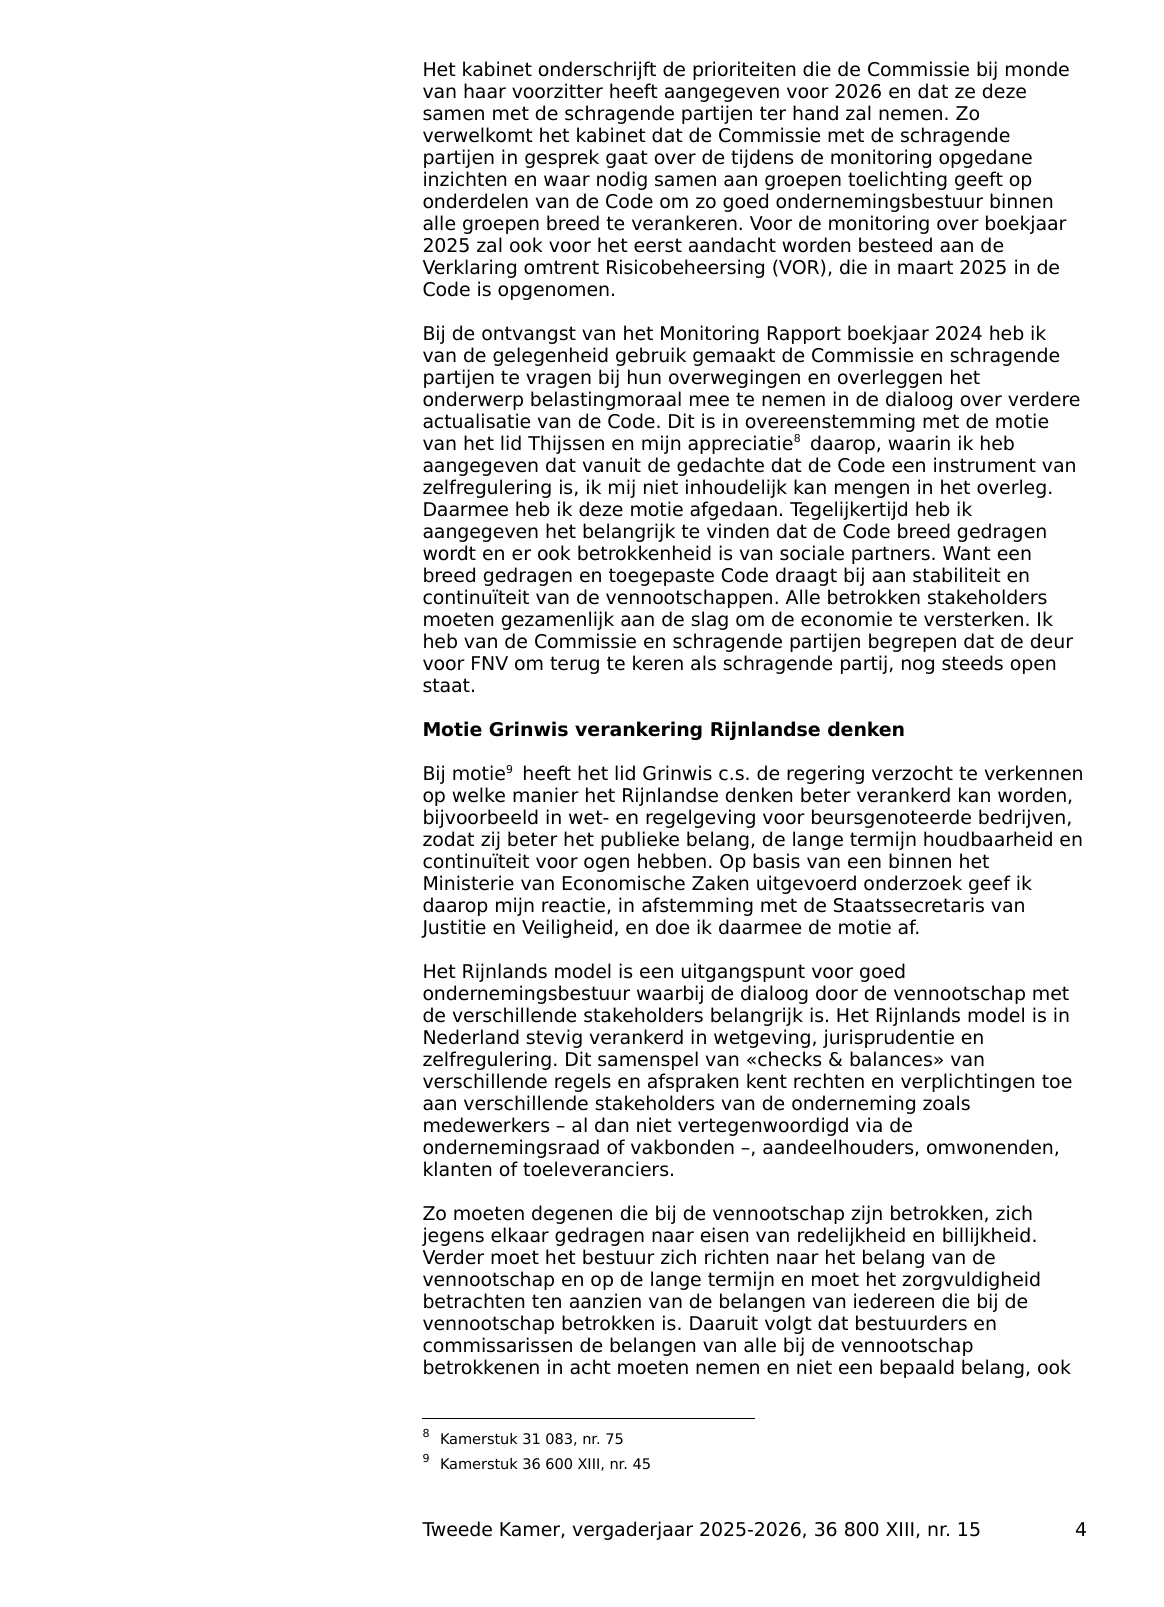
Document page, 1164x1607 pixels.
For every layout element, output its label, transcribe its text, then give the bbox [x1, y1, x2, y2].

text Kamerstuk 31 083, nr. 75 [422, 1427, 1087, 1449]
subtitle Motie Grinwis verankering Rijnlandse denken [422, 719, 1087, 741]
text Bij de ontvangst van het Monitoring Rapport boekjaar 2024 heb ik van de gelegenheid gebruik gemaakt de Commissie en schragende partijen te vragen bij hun overwegingen en overleggen het onderwerp belastingmoraal mee te nemen in de dialoog over verdere actualisatie van de Code. Dit is in overeenstemming met de motie van het lid Thijssen en mijn appreciatie daarop, waarin ik heb aangegeven dat vanuit de gedachte dat de Code een instrument van zelfregulering is, ik mij niet inhoudelijk kan mengen in het overleg. Daarmee heb ik deze motie afgedaan. Tegelijkertijd heb ik aangegeven het belangrijk te vinden dat de Code breed gedragen wordt en er ook betrokkenheid is van sociale partners. Want een breed gedragen en toegepaste Code draagt bij aan stabiliteit en continuïteit van de vennootschappen. Alle betrokken stakeholders moeten gezamenlijk aan de slag om de economie te versterken. Ik heb van de Commissie en schragende partijen begrepen dat de deur voor FNV om terug te keren als schragende partij, nog steeds open staat. [422, 323, 1087, 697]
text Bij motie heeft het lid Grinwis c.s. de regering verzocht te verkennen op welke manier het Rijnlandse denken beter verankerd kan worden, bijvoorbeeld in wet- en regelgeving voor beursgenoteerde bedrijven, zodat zij beter het publieke belang, de lange termijn houdbaarheid en continuïteit voor ogen hebben. Op basis van een binnen het Ministerie van Economische Zaken uitgevoerd onderzoek geef ik daarop mijn reactie, in afstemming met de Staatssecretaris van Justitie en Veiligheid, en doe ik daarmee de motie af. [422, 763, 1087, 939]
text Zo moeten degenen die bij de vennootschap zijn betrokken, zich jegens elkaar gedragen naar eisen van redelijkheid en billijkheid. Verder moet het bestuur zich richten naar het belang van de vennootschap en op de lange termijn en moet het zorgvuldigheid betrachten ten aanzien van de belangen van iedereen die bij de vennootschap betrokken is. Daaruit volgt dat bestuurders en commissarissen de belangen van alle bij de vennootschap betrokkenen in acht moeten nemen en niet een bepaald belang, ook [422, 1203, 1087, 1379]
text Het Rijnlands model is een uitgangspunt voor goed ondernemingsbestuur waarbij de dialoog door de vennootschap met de verschillende stakeholders belangrijk is. Het Rijnlands model is in Nederland stevig verankerd in wetgeving, jurisprudentie en zelfregulering. Dit samenspel van «checks & balances» van verschillende regels en afspraken kent rechten en verplichtingen toe aan verschillende stakeholders van de onderneming zoals medewerkers – al dan niet vertegenwoordigd via de ondernemingsraad of vakbonden –, aandeelhouders, omwonenden, klanten of toeleveranciers. [422, 961, 1087, 1181]
text Kamerstuk 36 600 XIII, nr. 45 [422, 1452, 1087, 1474]
text Het kabinet onderschrijft de prioriteiten die de Commissie bij monde van haar voorzitter heeft aangegeven voor 2026 en dat ze deze samen met de schragende partijen ter hand zal nemen. Zo verwelkomt het kabinet dat de Commissie met de schragende partijen in gesprek gaat over de tijdens de monitoring opgedane inzichten en waar nodig samen aan groepen toelichting geeft op onderdelen van de Code om zo goed ondernemingsbestuur binnen alle groepen breed te verankeren. Voor de monitoring over boekjaar 2025 zal ook voor het eerst aandacht worden besteed aan de Verklaring omtrent Risicobeheersing (VOR), die in maart 2025 in de Code is opgenomen. [422, 59, 1087, 301]
